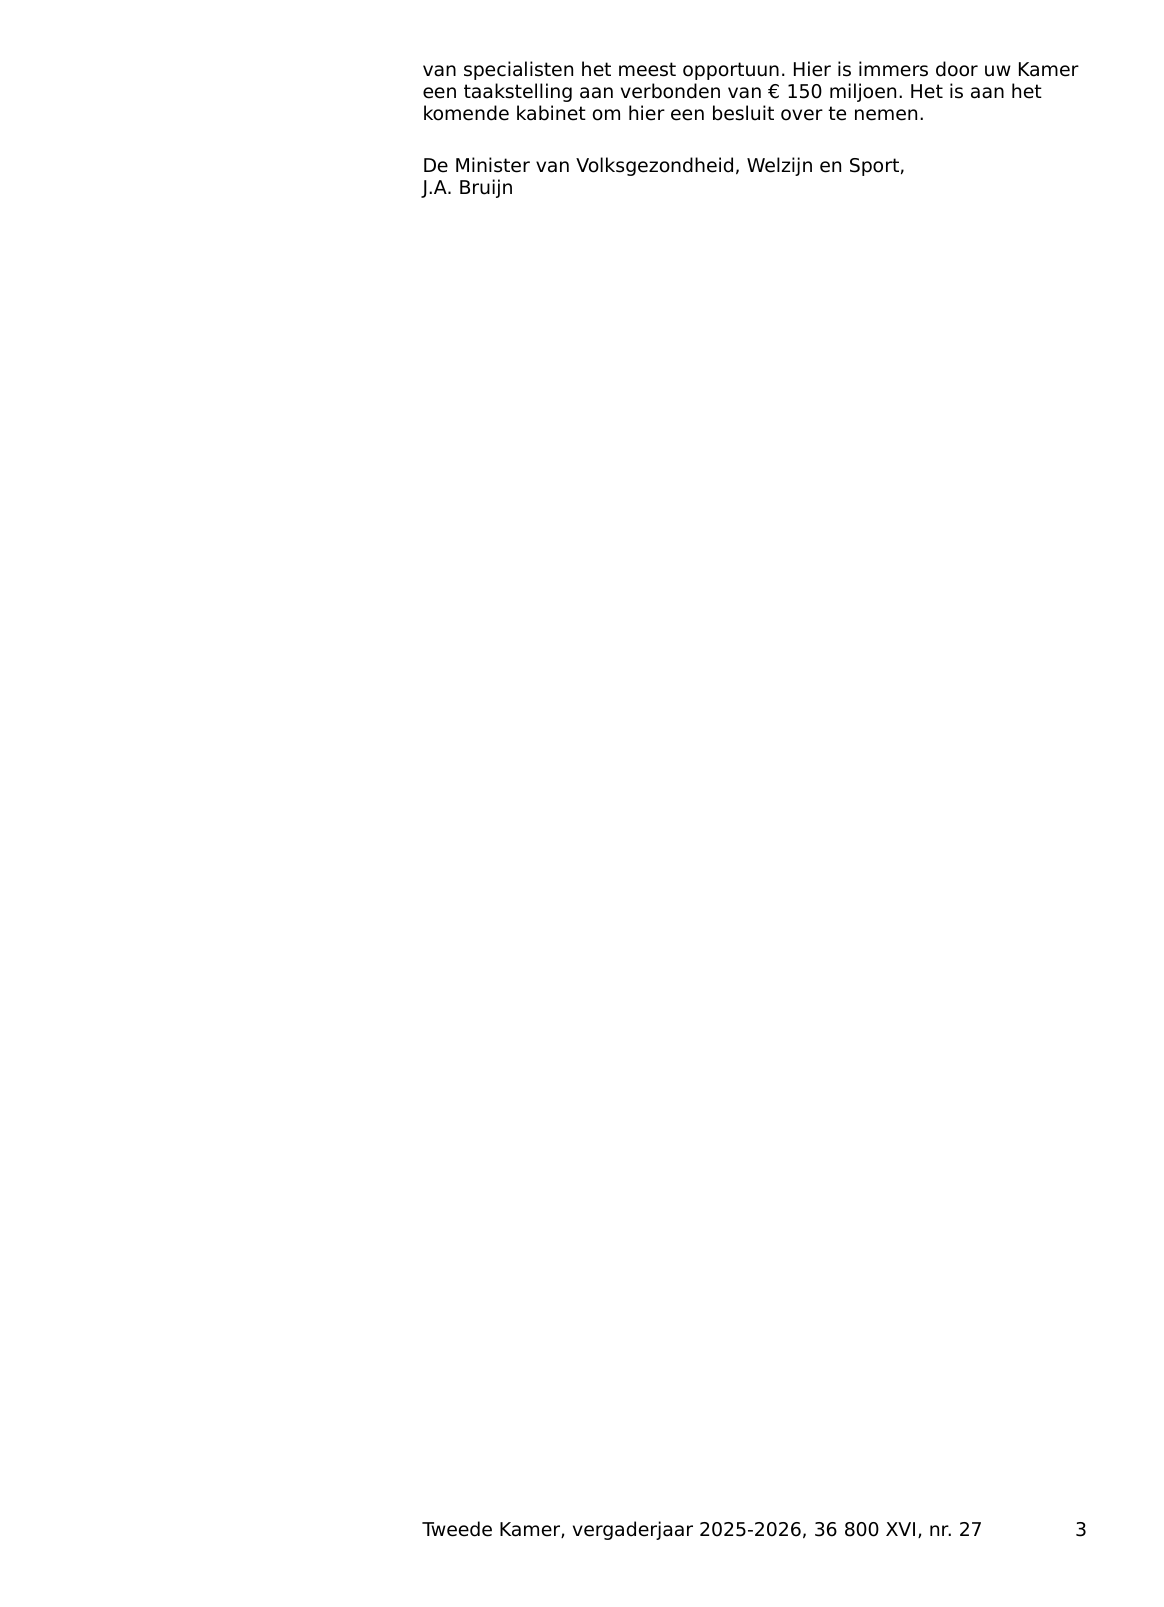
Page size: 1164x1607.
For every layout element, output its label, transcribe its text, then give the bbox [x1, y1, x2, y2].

text De Minister van Volksgezondheid, Welzijn en Sport, J.A. Bruijn [422, 155, 1087, 199]
text van specialisten het meest opportuun. Hier is immers door uw Kamer een taakstelling aan verbonden van € 150 miljoen. Het is aan het komende kabinet om hier een besluit over te nemen. [422, 59, 1087, 125]
